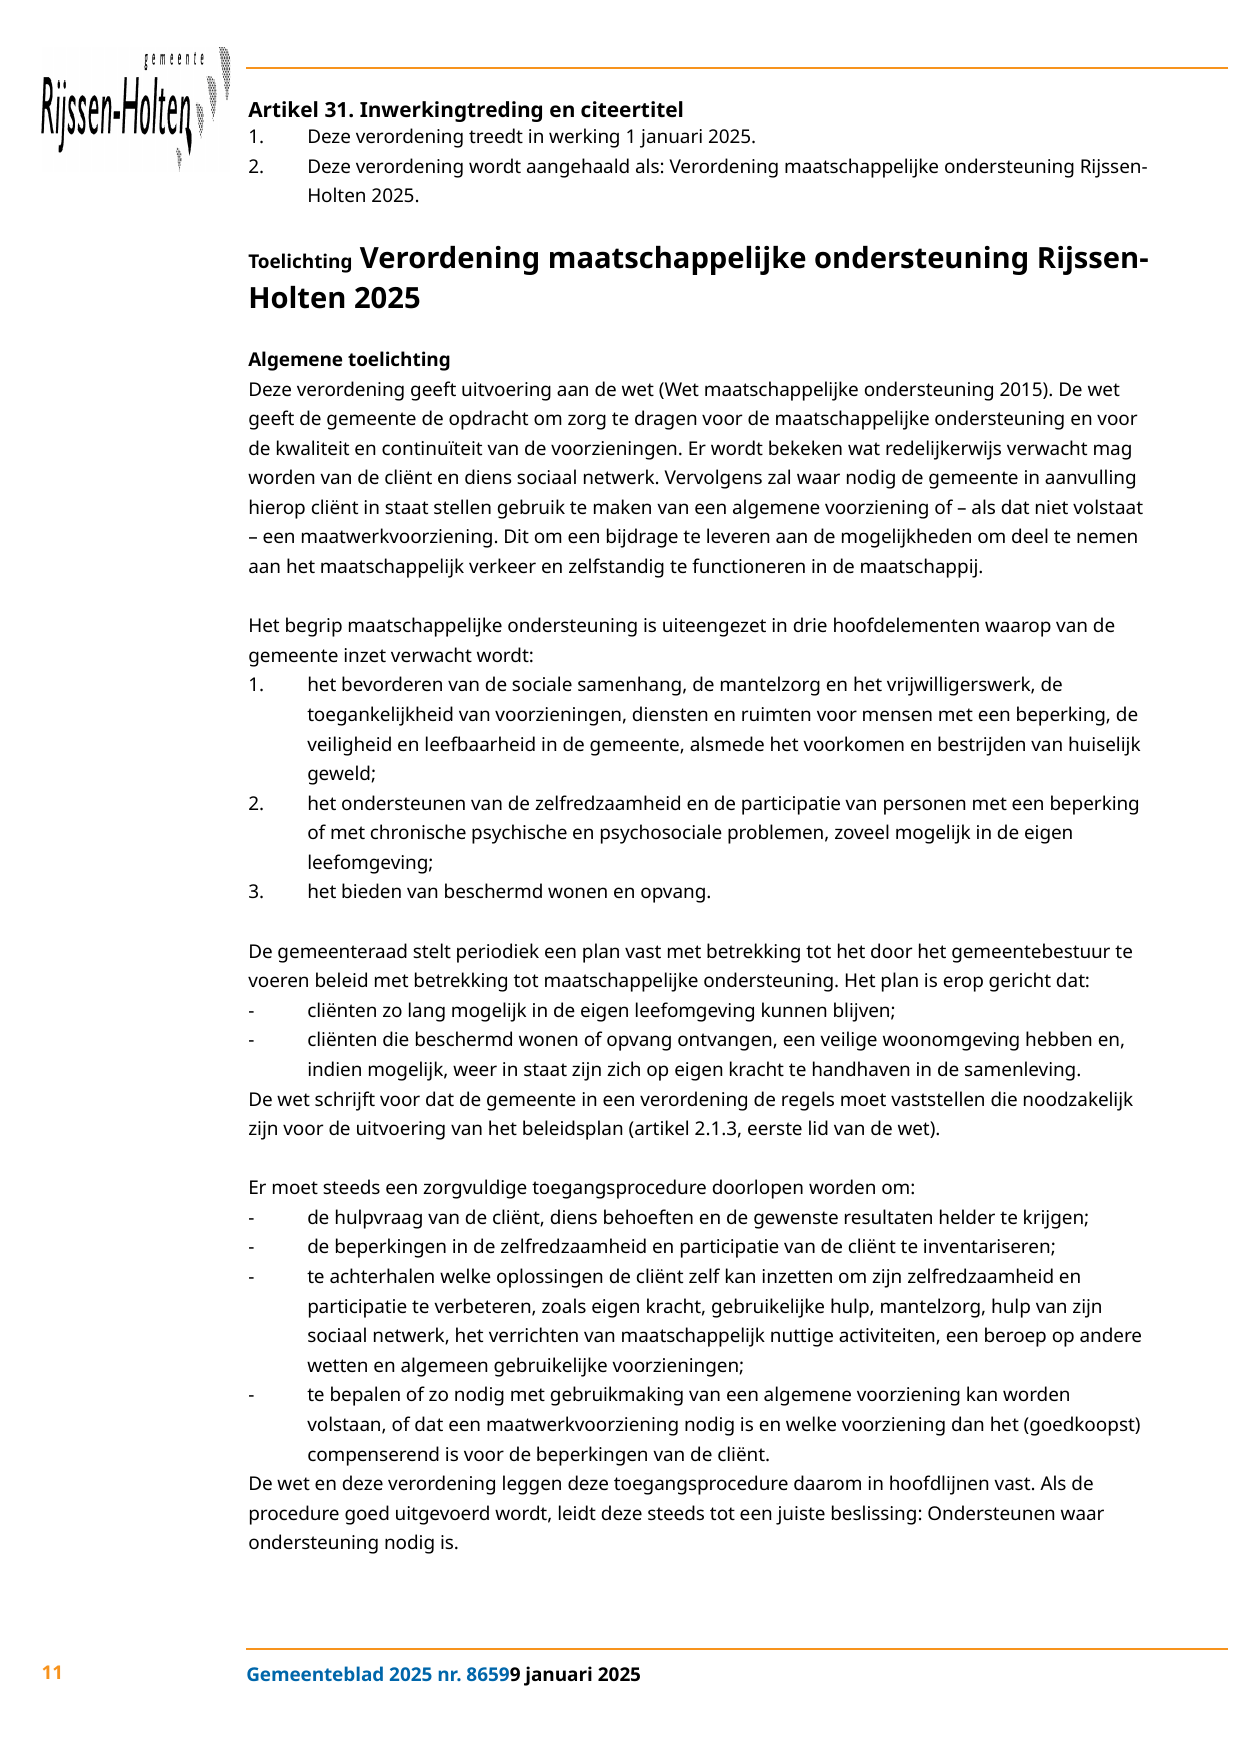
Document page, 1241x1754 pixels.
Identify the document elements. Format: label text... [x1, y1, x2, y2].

text Algemene toelichting [248, 346, 1152, 372]
text Deze verordening geeft uitvoering aan de wet (Wet maatschappelijke ondersteuning 2015). De wet geeft de gemeente de opdracht om zorg te dragen voor de maatschappelijke ondersteuning en voor de kwaliteit en continuïteit van de voorzieningen. Er wordt bekeken wat redelijkerwijs verwacht mag worden van de cliënt en diens sociaal netwerk. Vervolgens zal waar nodig de gemeente in aanvulling hierop cliënt in staat stellen gebruik te maken van een algemene voorziening of – als dat niet volstaat – een maatwerkvoorziening. Dit om een bijdrage te leveren aan de mogelijkheden om deel te nemen aan het maatschappelijk verkeer en zelfstandig te functioneren in de maatschappij. [248, 376, 1152, 579]
list het bevorderen van de sociale samenhang, de mantelzorg en het vrijwilligerswerk, de toegankelijkheid van voorzieningen, diensten en ruimten voor mensen met een beperking, de veiligheid en leefbaarheid in de gemeente, alsmede het voorkomen en bestrijden van huiselijk geweld; [248, 672, 1152, 786]
list te achterhalen welke oplossingen de cliënt zelf kan inzetten om zijn zelfredzaamheid en participatie te verbeteren, zoals eigen kracht, gebruikelijke hulp, mantelzorg, hulp van zijn sociaal netwerk, het verrichten van maatschappelijk nuttige activiteiten, een beroep op andere wetten en algemeen gebruikelijke voorzieningen; [248, 1263, 1152, 1378]
text Toelichting Verordening maatschappelijke ondersteuning Rijssen-Holten 2025 [248, 238, 1152, 317]
text Het begrip maatschappelijke ondersteuning is uiteengezet in drie hoofdelementen waarop van de gemeente inzet verwacht wordt: [248, 612, 1152, 668]
text Er moet steeds een zorgvuldige toegangsprocedure doorlopen worden om: [248, 1174, 1152, 1200]
picture [41, 47, 231, 172]
list Deze verordening wordt aangehaald als: Verordening maatschappelijke ondersteuning Rijssen-Holten 2025. [248, 153, 1152, 208]
list de hulpvraag van de cliënt, diens behoeften en de gewenste resultaten helder te krijgen; [248, 1204, 1152, 1230]
list Deze verordening treedt in werking 1 januari 2025. [248, 123, 1152, 149]
list te bepalen of zo nodig met gebruikmaking van een algemene voorziening kan worden volstaan, of dat een maatwerkvoorziening nodig is en welke voorziening dan het (goedkoopst) compenserend is voor de beperkingen van de cliënt. [248, 1382, 1152, 1467]
text Artikel 31. Inwerkingtreding en citeertitel [248, 95, 1152, 123]
list het bieden van beschermd wonen en opvang. [248, 879, 1152, 904]
list de beperkingen in de zelfredzaamheid en participatie van de cliënt te inventariseren; [248, 1234, 1152, 1259]
list cliënten zo lang mogelijk in de eigen leefomgeving kunnen blijven; [248, 997, 1152, 1023]
list het ondersteunen van de zelfredzaamheid en de participatie van personen met een beperking of met chronische psychische en psychosociale problemen, zoveel mogelijk in de eigen leefomgeving; [248, 790, 1152, 875]
text De wet schrijft voor dat de gemeente in een verordening de regels moet vaststellen die noodzakelijk zijn voor de uitvoering van het beleidsplan (artikel 2.1.3, eerste lid van de wet). [248, 1086, 1152, 1141]
text De gemeenteraad stelt periodiek een plan vast met betrekking tot het door het gemeentebestuur te voeren beleid met betrekking tot maatschappelijke ondersteuning. Het plan is erop gericht dat: [248, 938, 1152, 993]
text De wet en deze verordening leggen deze toegangsprocedure daarom in hoofdlijnen vast. Als de procedure goed uitgevoerd wordt, leidt deze steeds tot een juiste beslissing: Ondersteunen waar ondersteuning nodig is. [248, 1470, 1152, 1555]
list cliënten die beschermd wonen of opvang ontvangen, een veilige woonomgeving hebben en, indien mogelijk, weer in staat zijn zich op eigen kracht te handhaven in de samenleving. [248, 1027, 1152, 1082]
